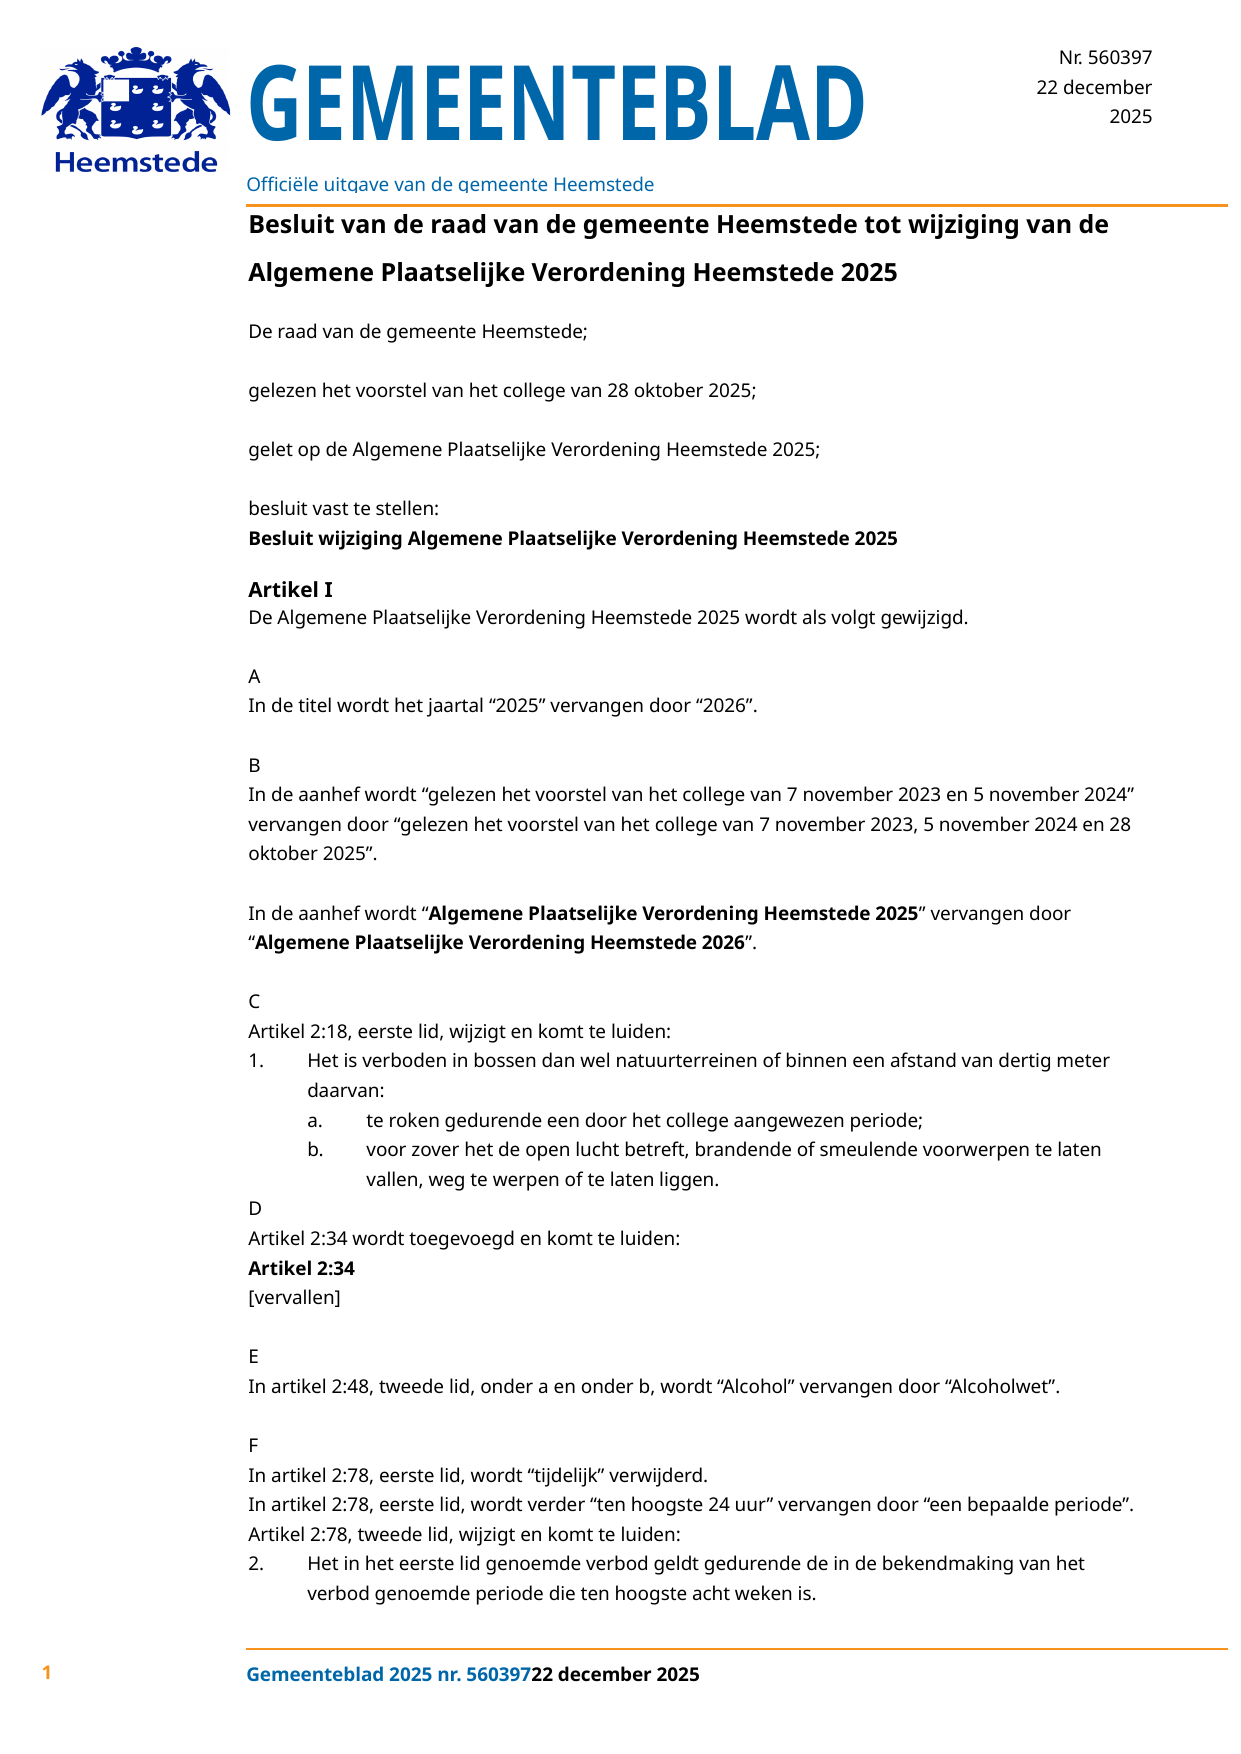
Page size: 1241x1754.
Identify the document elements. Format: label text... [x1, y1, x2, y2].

list Het in het eerste lid genoemde verbod geldt gedurende de in de bekendmaking van het verbod genoemde periode die ten hoogste acht weken is. [248, 1551, 1152, 1606]
list voor zover het de open lucht betreft, brandende of smeulende voorwerpen te laten vallen, weg te werpen of te laten liggen. [307, 1136, 1152, 1192]
picture [41, 47, 231, 172]
text In de aanhef wordt “gelezen het voorstel van het college van 7 november 2023 en 5 november 2024” vervangen door “gelezen het voorstel van het college van 7 november 2023, 5 november 2024 en 28 oktober 2025”. [248, 781, 1152, 866]
list Het is verboden in bossen dan wel natuurterreinen of binnen een afstand van dertig meter daarvan: [248, 1048, 1152, 1103]
text D [248, 1196, 1152, 1221]
text De raad van de gemeente Heemstede; [248, 318, 1152, 344]
text Artikel 2:34 wordt toegevoegd en komt te luiden: [248, 1225, 1152, 1251]
text In de titel wordt het jaartal “2025” vervangen door “2026”. [248, 693, 1152, 718]
text Artikel I [248, 575, 1152, 604]
list te roken gedurende een door het college aangewezen periode; [307, 1107, 1152, 1132]
text B [248, 752, 1152, 777]
text Besluit wijziging Algemene Plaatselijke Verordening Heemstede 2025 [248, 525, 1152, 551]
text Artikel 2:78, tweede lid, wijzigt en komt te luiden: [248, 1521, 1152, 1547]
text In de aanhef wordt “Algemene Plaatselijke Verordening Heemstede 2025” vervangen door “Algemene Plaatselijke Verordening Heemstede 2026”. [248, 900, 1152, 955]
text Artikel 2:18, eerste lid, wijzigt en komt te luiden: [248, 1018, 1152, 1044]
text A [248, 663, 1152, 689]
text gelezen het voorstel van het college van 28 oktober 2025; [248, 377, 1152, 403]
text In artikel 2:48, tweede lid, onder a en onder b, wordt “Alcohol” vervangen door “Alcoholwet”. [248, 1373, 1152, 1399]
text E [248, 1343, 1152, 1369]
text De Algemene Plaatselijke Verordening Heemstede 2025 wordt als volgt gewijzigd. [248, 604, 1152, 629]
text In artikel 2:78, eerste lid, wordt “tijdelijk” verwijderd. [248, 1462, 1152, 1487]
text Artikel 2:34 [248, 1255, 1152, 1280]
text In artikel 2:78, eerste lid, wordt verder “ten hoogste 24 uur” vervangen door “een bepaalde periode”. [248, 1491, 1152, 1517]
text F [248, 1432, 1152, 1458]
text Besluit van de raad van de gemeente Heemstede tot wijziging van de Algemene Plaatselijke Verordening Heemstede 2025 [248, 207, 1152, 288]
text [vervallen] [248, 1284, 1152, 1310]
text besluit vast te stellen: [248, 495, 1152, 521]
text gelet op de Algemene Plaatselijke Verordening Heemstede 2025; [248, 436, 1152, 462]
text C [248, 988, 1152, 1014]
